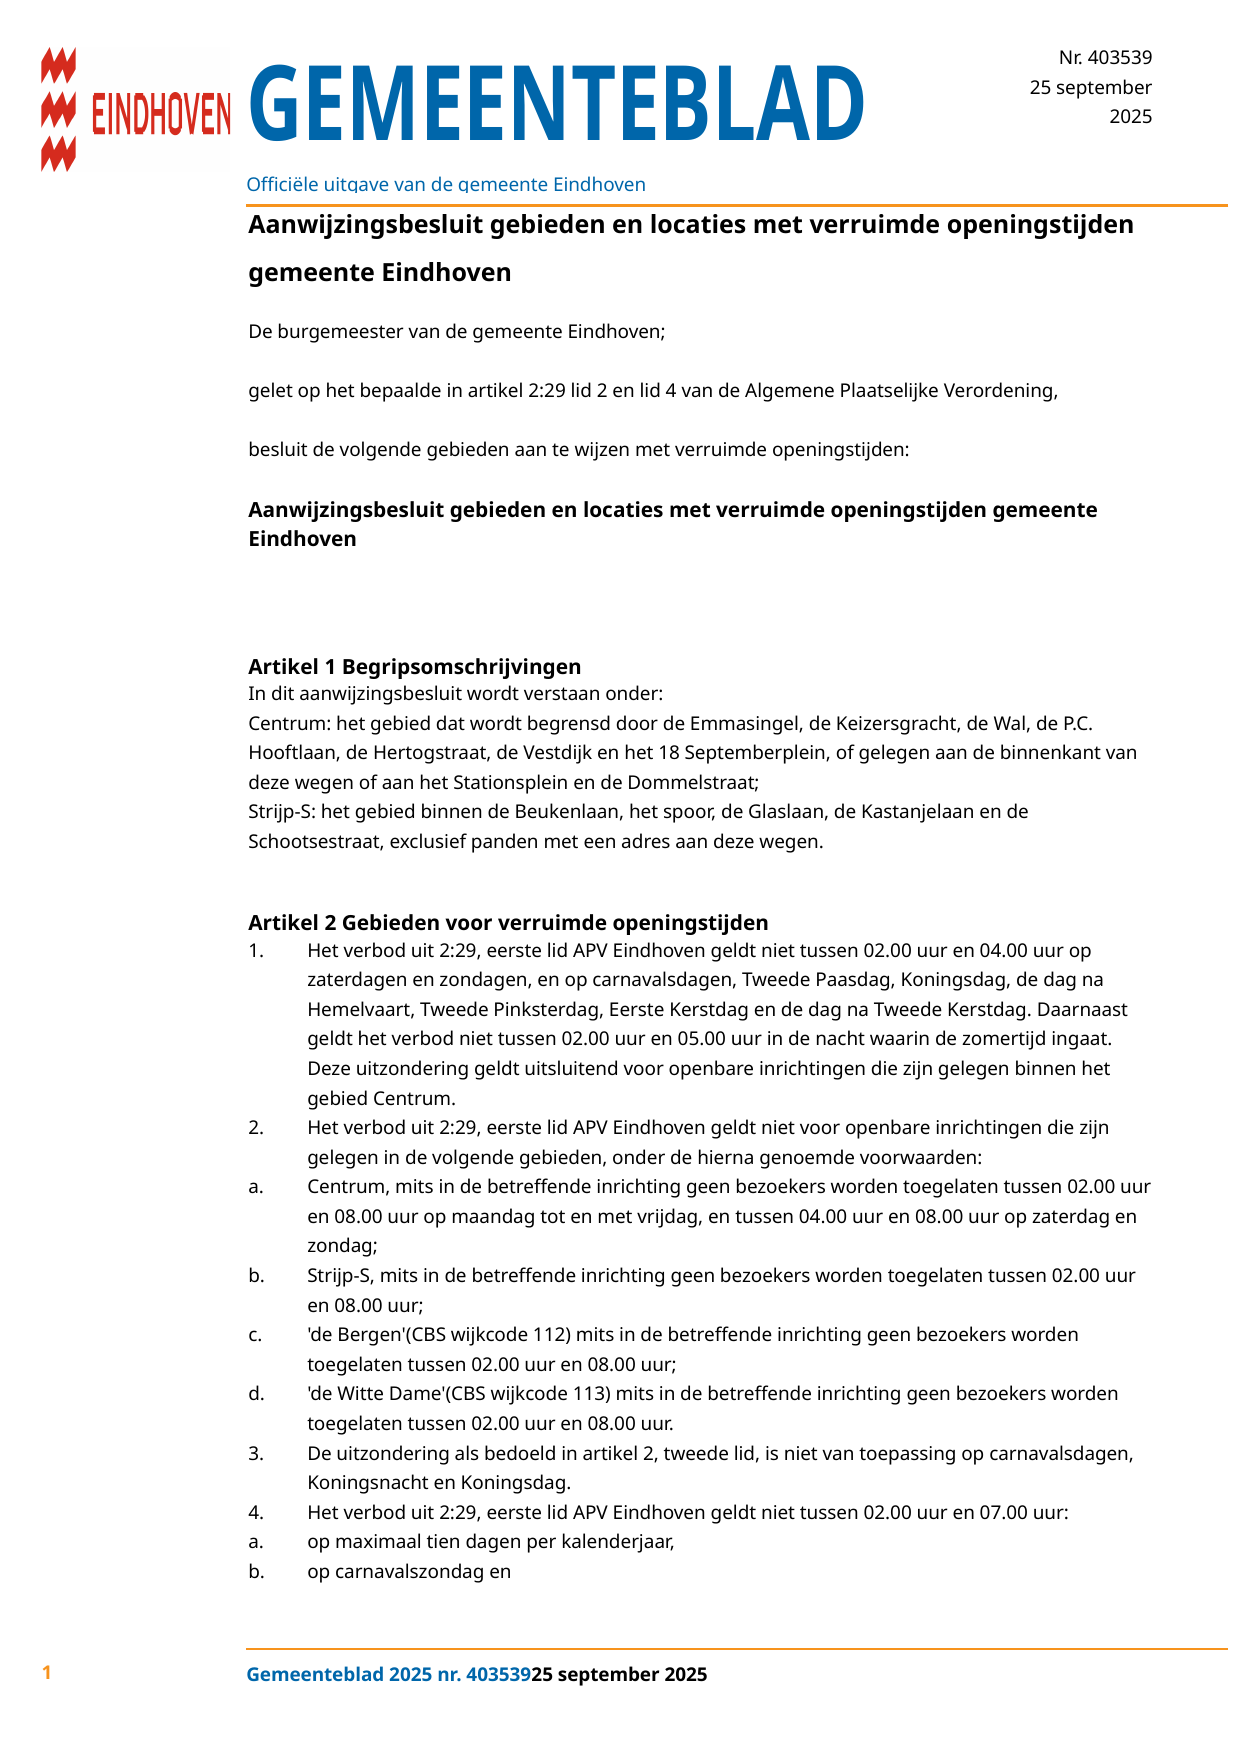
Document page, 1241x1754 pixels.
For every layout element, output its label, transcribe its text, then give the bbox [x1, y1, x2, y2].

list op carnavalszondag en [248, 1558, 1152, 1584]
list Centrum, mits in de betreffende inrichting geen bezoekers worden toegelaten tussen 02.00 uur en 08.00 uur op maandag tot en met vrijdag, en tussen 04.00 uur en 08.00 uur op zaterdag en zondag; [248, 1173, 1152, 1258]
list 'de Bergen'(CBS wijkcode 112) mits in de betreffende inrichting geen bezoekers worden toegelaten tussen 02.00 uur en 08.00 uur; [248, 1321, 1152, 1377]
list Het verbod uit 2:29, eerste lid APV Eindhoven geldt niet voor openbare inrichtingen die zijn gelegen in de volgende gebieden, onder de hierna genoemde voorwaarden: [248, 1114, 1152, 1169]
text Artikel 1 Begripsomschrijvingen [248, 652, 1152, 680]
text In dit aanwijzingsbesluit wordt verstaan onder: [248, 680, 1152, 706]
list op maximaal tien dagen per kalenderjaar, [248, 1528, 1152, 1554]
text De burgemeester van de gemeente Eindhoven; [248, 318, 1152, 344]
text gelet op het bepaalde in artikel 2:29 lid 2 en lid 4 van de Algemene Plaatselijke Verordening, [248, 377, 1152, 403]
text Centrum: het gebied dat wordt begrensd door de Emmasingel, de Keizersgracht, de Wal, de P.C. Hooftlaan, de Hertogstraat, de Vestdijk en het 18 Septemberplein, of gelegen aan de binnenkant van deze wegen of aan het Stationsplein en de Dommelstraat; [248, 710, 1152, 795]
list Het verbod uit 2:29, eerste lid APV Eindhoven geldt niet tussen 02.00 uur en 04.00 uur op zaterdagen en zondagen, en op carnavalsdagen, Tweede Paasdag, Koningsdag, de dag na Hemelvaart, Tweede Pinksterdag, Eerste Kerstdag en de dag na Tweede Kerstdag. Daarnaast geldt het verbod niet tussen 02.00 uur en 05.00 uur in de nacht waarin de zomertijd ingaat. Deze uitzondering geldt uitsluitend voor openbare inrichtingen die zijn gelegen binnen het gebied Centrum. [248, 937, 1152, 1110]
list Het verbod uit 2:29, eerste lid APV Eindhoven geldt niet tussen 02.00 uur en 07.00 uur: [248, 1499, 1152, 1524]
text Aanwijzingsbesluit gebieden en locaties met verruimde openingstijden gemeente Eindhoven [248, 495, 1152, 552]
list De uitzondering als bedoeld in artikel 2, tweede lid, is niet van toepassing op carnavalsdagen, Koningsnacht en Koningsdag. [248, 1440, 1152, 1495]
text Aanwijzingsbesluit gebieden en locaties met verruimde openingstijden gemeente Eindhoven [248, 207, 1152, 288]
list 'de Witte Dame'(CBS wijkcode 113) mits in de betreffende inrichting geen bezoekers worden toegelaten tussen 02.00 uur en 08.00 uur. [248, 1381, 1152, 1436]
text besluit de volgende gebieden aan te wijzen met verruimde openingstijden: [248, 436, 1152, 462]
list Strijp-S, mits in de betreffende inrichting geen bezoekers worden toegelaten tussen 02.00 uur en 08.00 uur; [248, 1262, 1152, 1317]
picture [41, 47, 231, 172]
text Artikel 2 Gebieden voor verruimde openingstijden [248, 908, 1152, 937]
text Strijp-S: het gebied binnen de Beukenlaan, het spoor, de Glaslaan, de Kastanjelaan en de Schootsestraat, exclusief panden met een adres aan deze wegen. [248, 799, 1152, 854]
